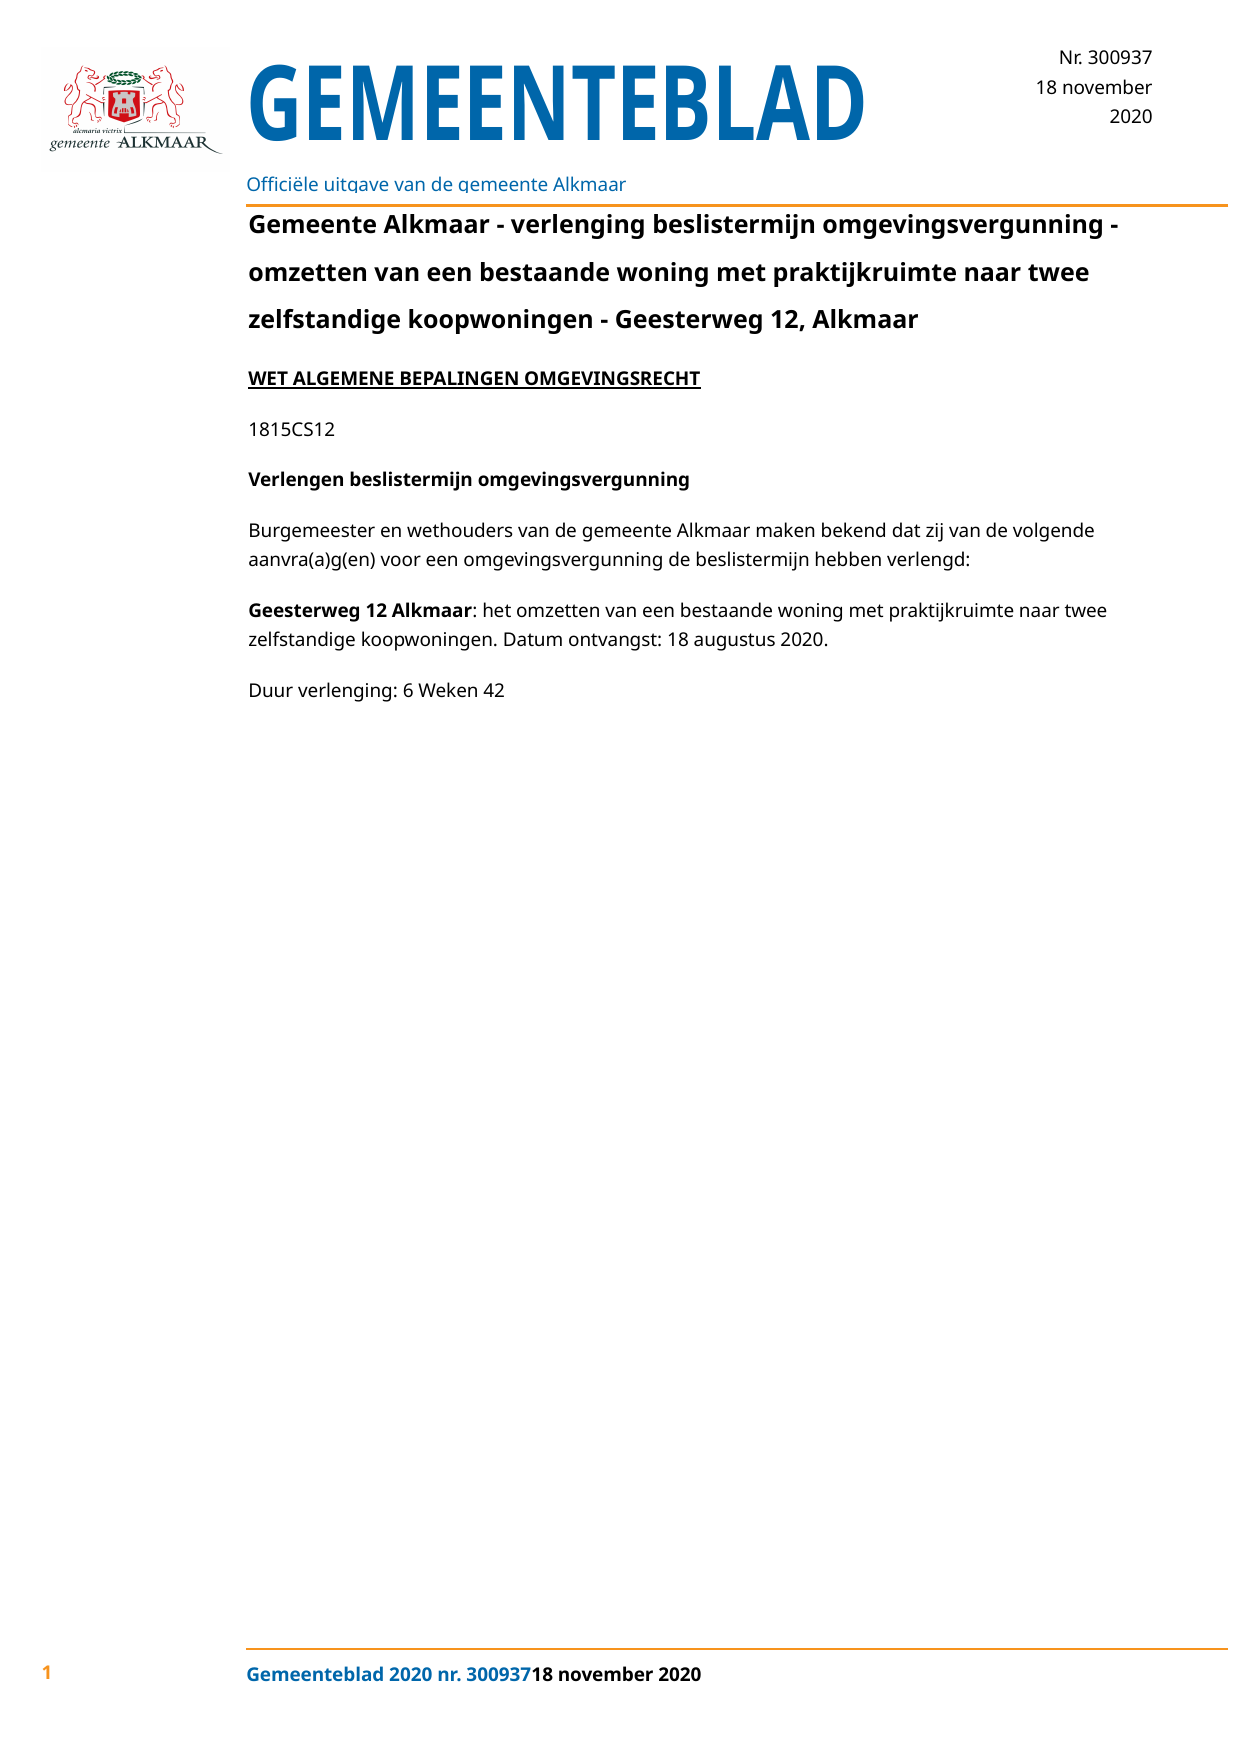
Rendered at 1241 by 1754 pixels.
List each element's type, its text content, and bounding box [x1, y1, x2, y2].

text Verlengen beslistermijn omgevingsvergunning [248, 466, 1152, 492]
text Burgemeester en wethouders van de gemeente Alkmaar maken bekend dat zij van de volgende aanvra(a)g(en) voor een omgevingsvergunning de beslistermijn hebben verlengd: [248, 517, 1152, 572]
text Gemeente Alkmaar - verlenging beslistermijn omgevingsvergunning - omzetten van een bestaande woning met praktijkruimte naar twee zelfstandige koopwoningen - Geesterweg 12, Alkmaar [248, 207, 1152, 336]
picture [41, 47, 231, 172]
text WET ALGEMENE BEPALINGEN OMGEVINGSRECHT [248, 366, 1152, 391]
text Geesterweg 12 Alkmaar: het omzetten van een bestaande woning met praktijkruimte naar twee zelfstandige koopwoningen. Datum ontvangst: 18 augustus 2020. [248, 597, 1152, 652]
text 1815CS12 [248, 416, 1152, 442]
text Duur verlenging: 6 Weken 42 [248, 677, 1152, 702]
